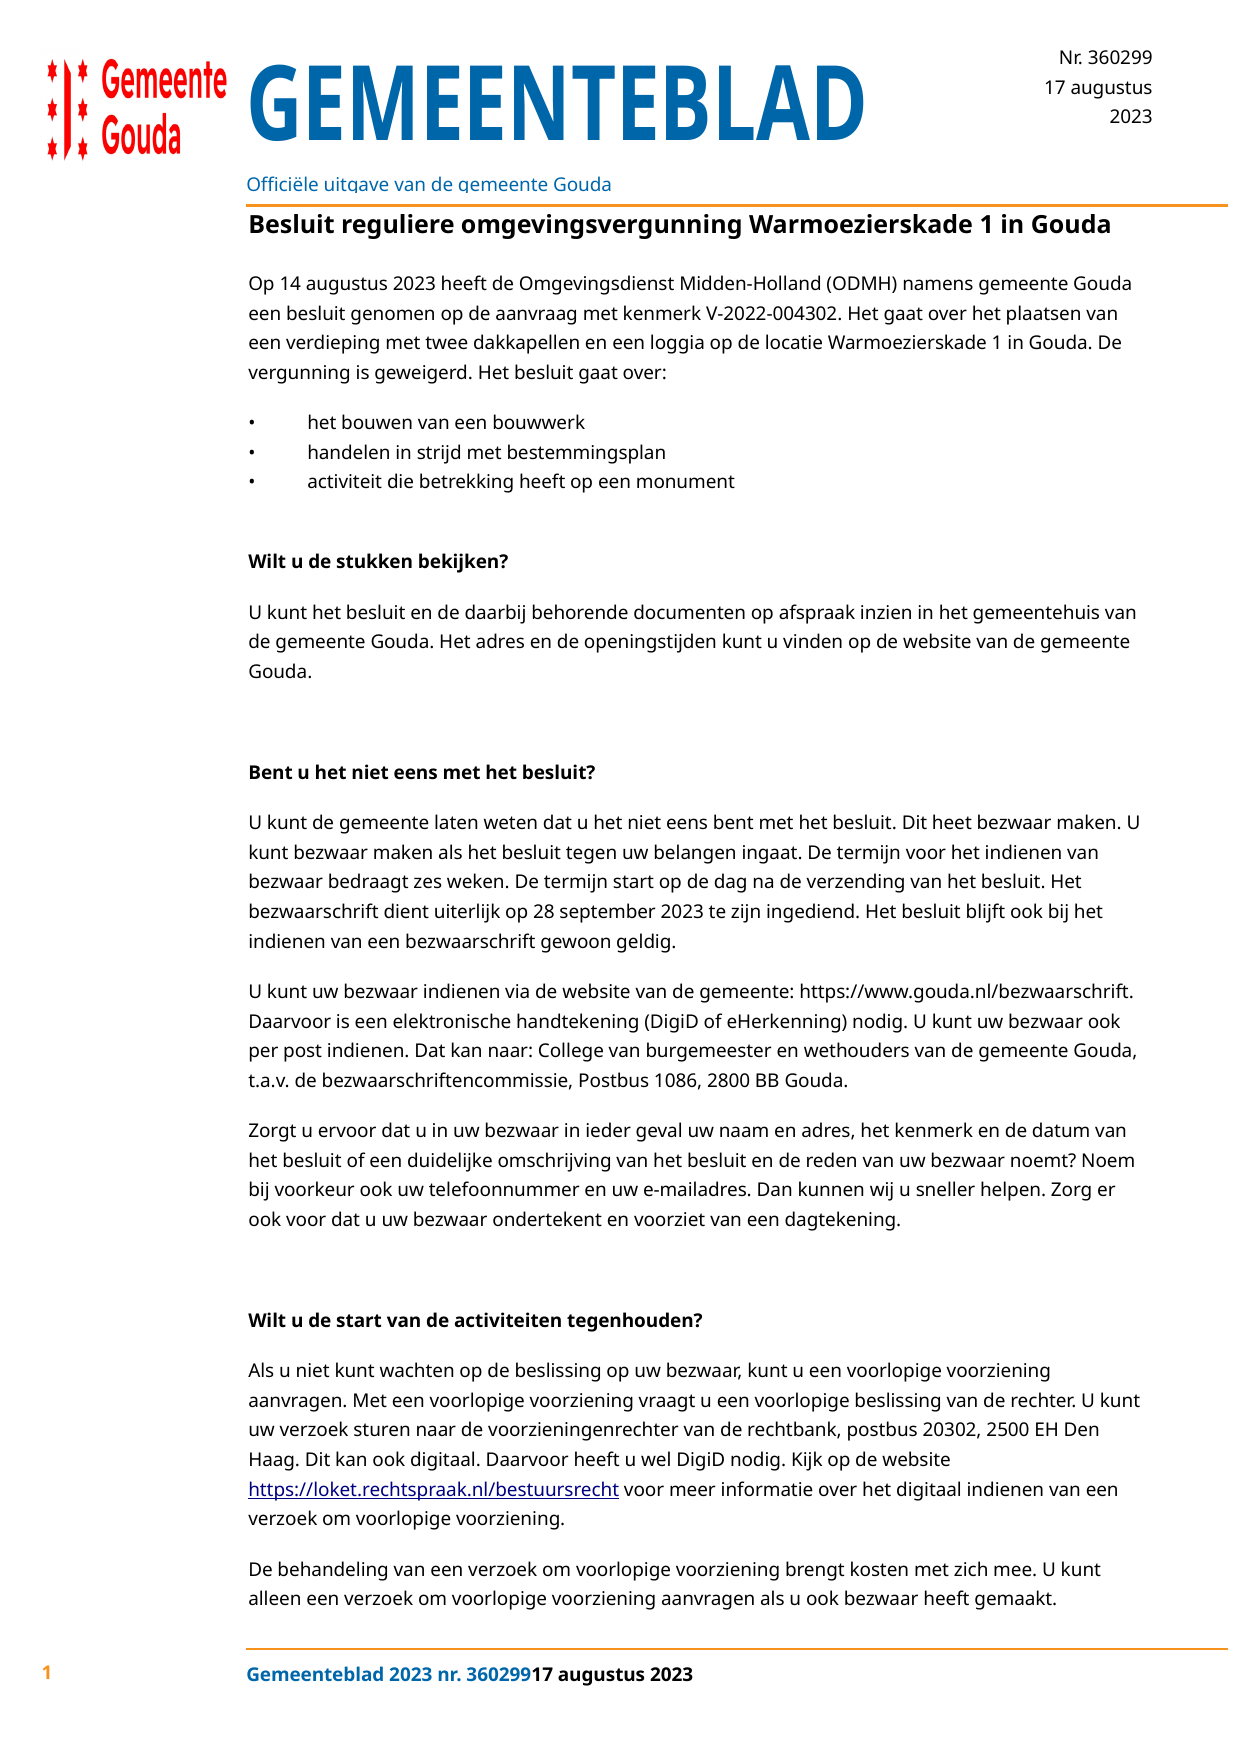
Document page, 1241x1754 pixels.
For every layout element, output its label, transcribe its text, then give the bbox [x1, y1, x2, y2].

text Wilt u de start van de activiteiten tegenhouden? [248, 1307, 1152, 1333]
text Zorgt u ervoor dat u in uw bezwaar in ieder geval uw naam en adres, het kenmerk en de datum van het besluit of een duidelijke omschrijving van het besluit en de reden van uw bezwaar noemt? Noem bij voorkeur ook uw telefoonnummer en uw e-mailadres. Dan kunnen wij u sneller helpen. Zorg er ook voor dat u uw bezwaar ondertekent en voorziet van een dagtekening. [248, 1117, 1152, 1232]
list activiteit die betrekking heeft op een monument [248, 469, 1152, 494]
picture [41, 47, 231, 172]
text Wilt u de stukken bekijken? [248, 549, 1152, 574]
list handelen in strijd met bestemmingsplan [248, 439, 1152, 465]
list het bouwen van een bouwwerk [248, 409, 1152, 435]
text Op 14 augustus 2023 heeft de Omgevingsdienst Midden-Holland (ODMH) namens gemeente Gouda een besluit genomen op de aanvraag met kenmerk V-2022-004302. Het gaat over het plaatsen van een verdieping met twee dakkapellen en een loggia op de locatie Warmoezierskade 1 in Gouda. De vergunning is geweigerd. Het besluit gaat over: [248, 270, 1152, 385]
text U kunt de gemeente laten weten dat u het niet eens bent met het besluit. Dit heet bezwaar maken. U kunt bezwaar maken als het besluit tegen uw belangen ingaat. De termijn voor het indienen van bezwaar bedraagt zes weken. De termijn start op de dag na de verzending van het besluit. Het bezwaarschrift dient uiterlijk op 28 september 2023 te zijn ingediend. Het besluit blijft ook bij het indienen van een bezwaarschrift gewoon geldig. [248, 809, 1152, 953]
text De behandeling van een verzoek om voorlopige voorziening brengt kosten met zich mee. U kunt alleen een verzoek om voorlopige voorziening aanvragen als u ook bezwaar heeft gemaakt. [248, 1556, 1152, 1611]
text U kunt uw bezwaar indienen via de website van de gemeente: https://www.gouda.nl/bezwaarschrift. Daarvoor is een elektronische handtekening (DigiD of eHerkenning) nodig. U kunt uw bezwaar ook per post indienen. Dat kan naar: College van burgemeester en wethouders van de gemeente Gouda, t.a.v. de bezwaarschriftencommissie, Postbus 1086, 2800 BB Gouda. [248, 978, 1152, 1093]
text Bent u het niet eens met het besluit? [248, 759, 1152, 785]
text U kunt het besluit en de daarbij behorende documenten op afspraak inzien in het gemeentehuis van de gemeente Gouda. Het adres en de openingstijden kunt u vinden op de website van de gemeente Gouda. [248, 599, 1152, 684]
text Als u niet kunt wachten op de beslissing op uw bezwaar, kunt u een voorlopige voorziening aanvragen. Met een voorlopige voorziening vraagt u een voorlopige beslissing van de rechter. U kunt uw verzoek sturen naar de voorzieningenrechter van de rechtbank, postbus 20302, 2500 EH Den Haag. Dit kan ook digitaal. Daarvoor heeft u wel DigiD nodig. Kijk op de website https://loket.rechtspraak.nl/bestuursrecht voor meer informatie over het digitaal indienen van een verzoek om voorlopige voorziening. [248, 1357, 1152, 1531]
text Besluit reguliere omgevingsvergunning Warmoezierskade 1 in Gouda [248, 207, 1152, 241]
